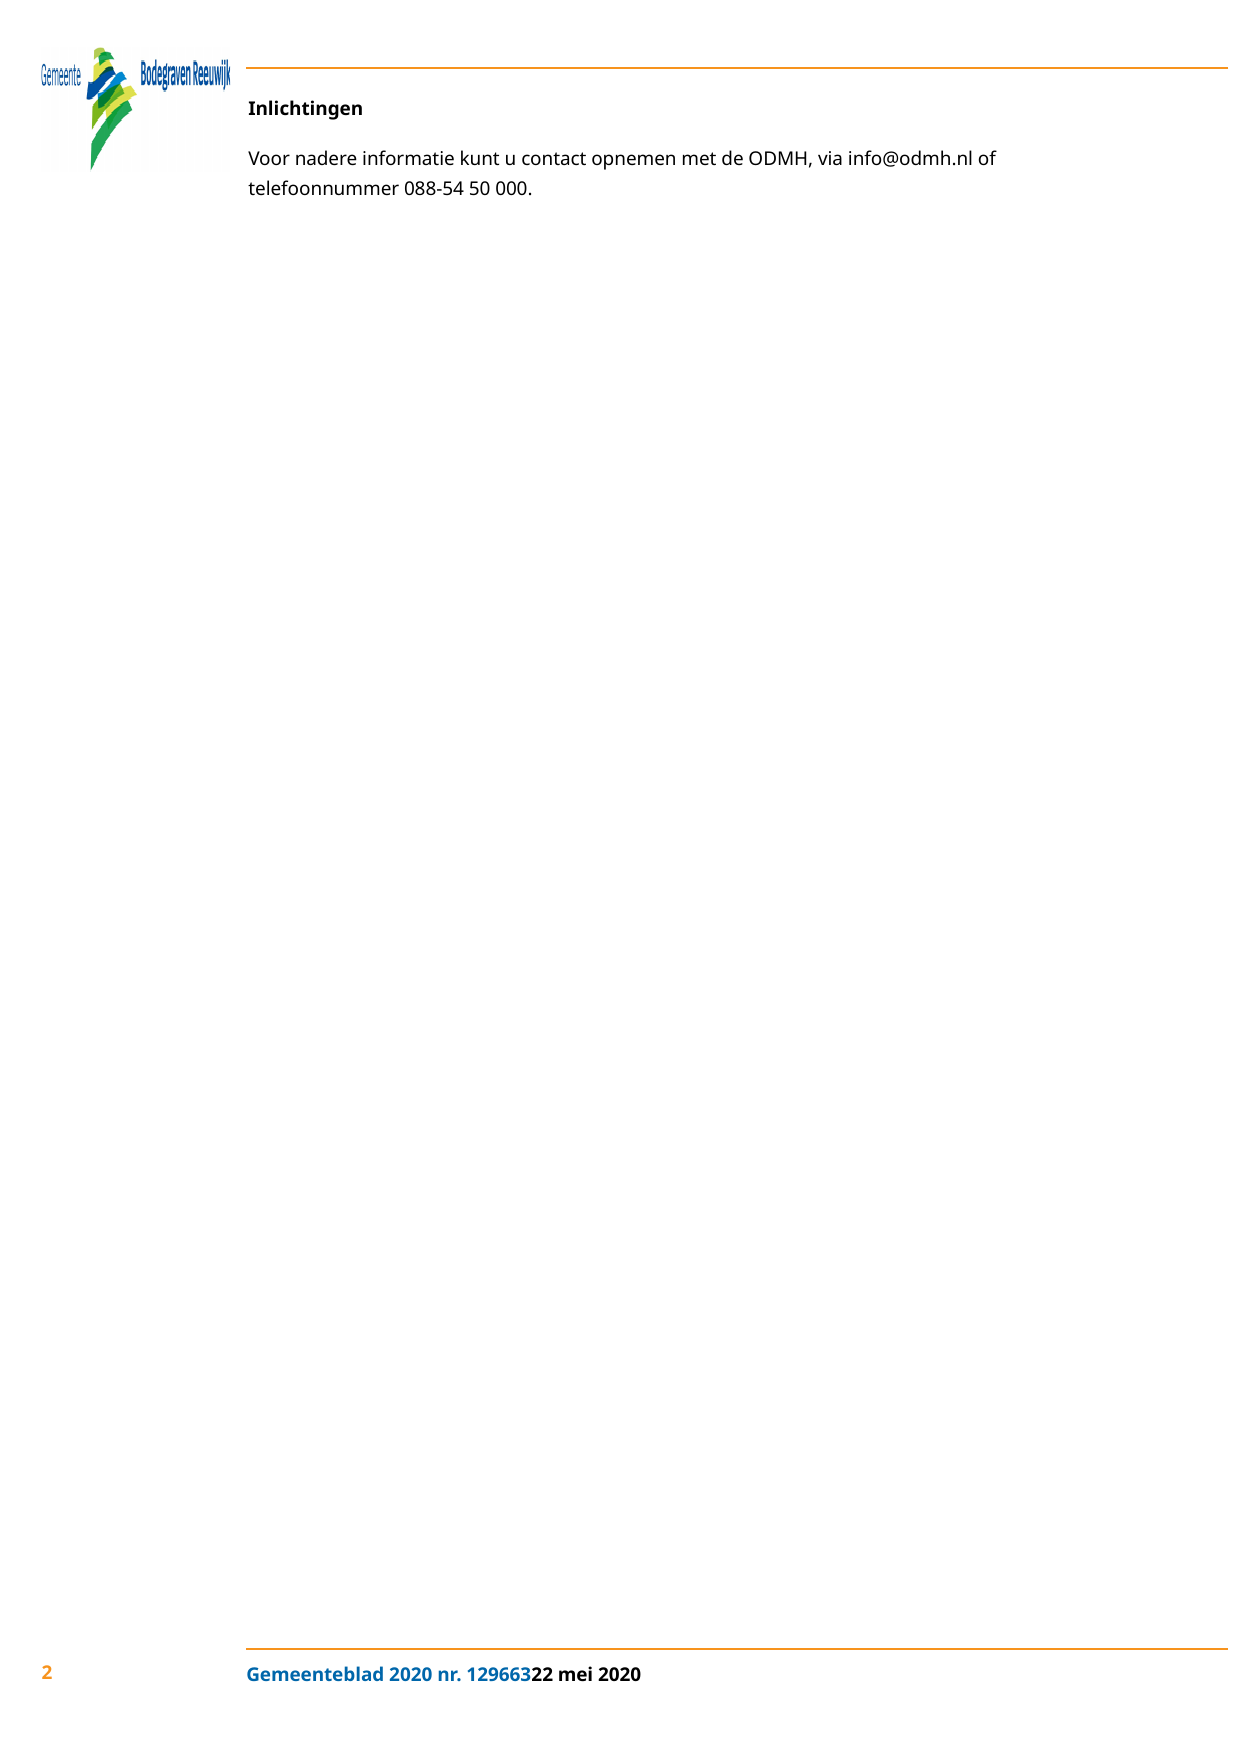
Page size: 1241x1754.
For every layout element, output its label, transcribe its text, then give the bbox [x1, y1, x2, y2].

text Voor nadere informatie kunt u contact opnemen met de ODMH, via info@odmh.nl of telefoonnummer 088-54 50 000. [248, 145, 1152, 201]
text Inlichtingen [248, 95, 1152, 121]
picture [41, 47, 231, 172]
